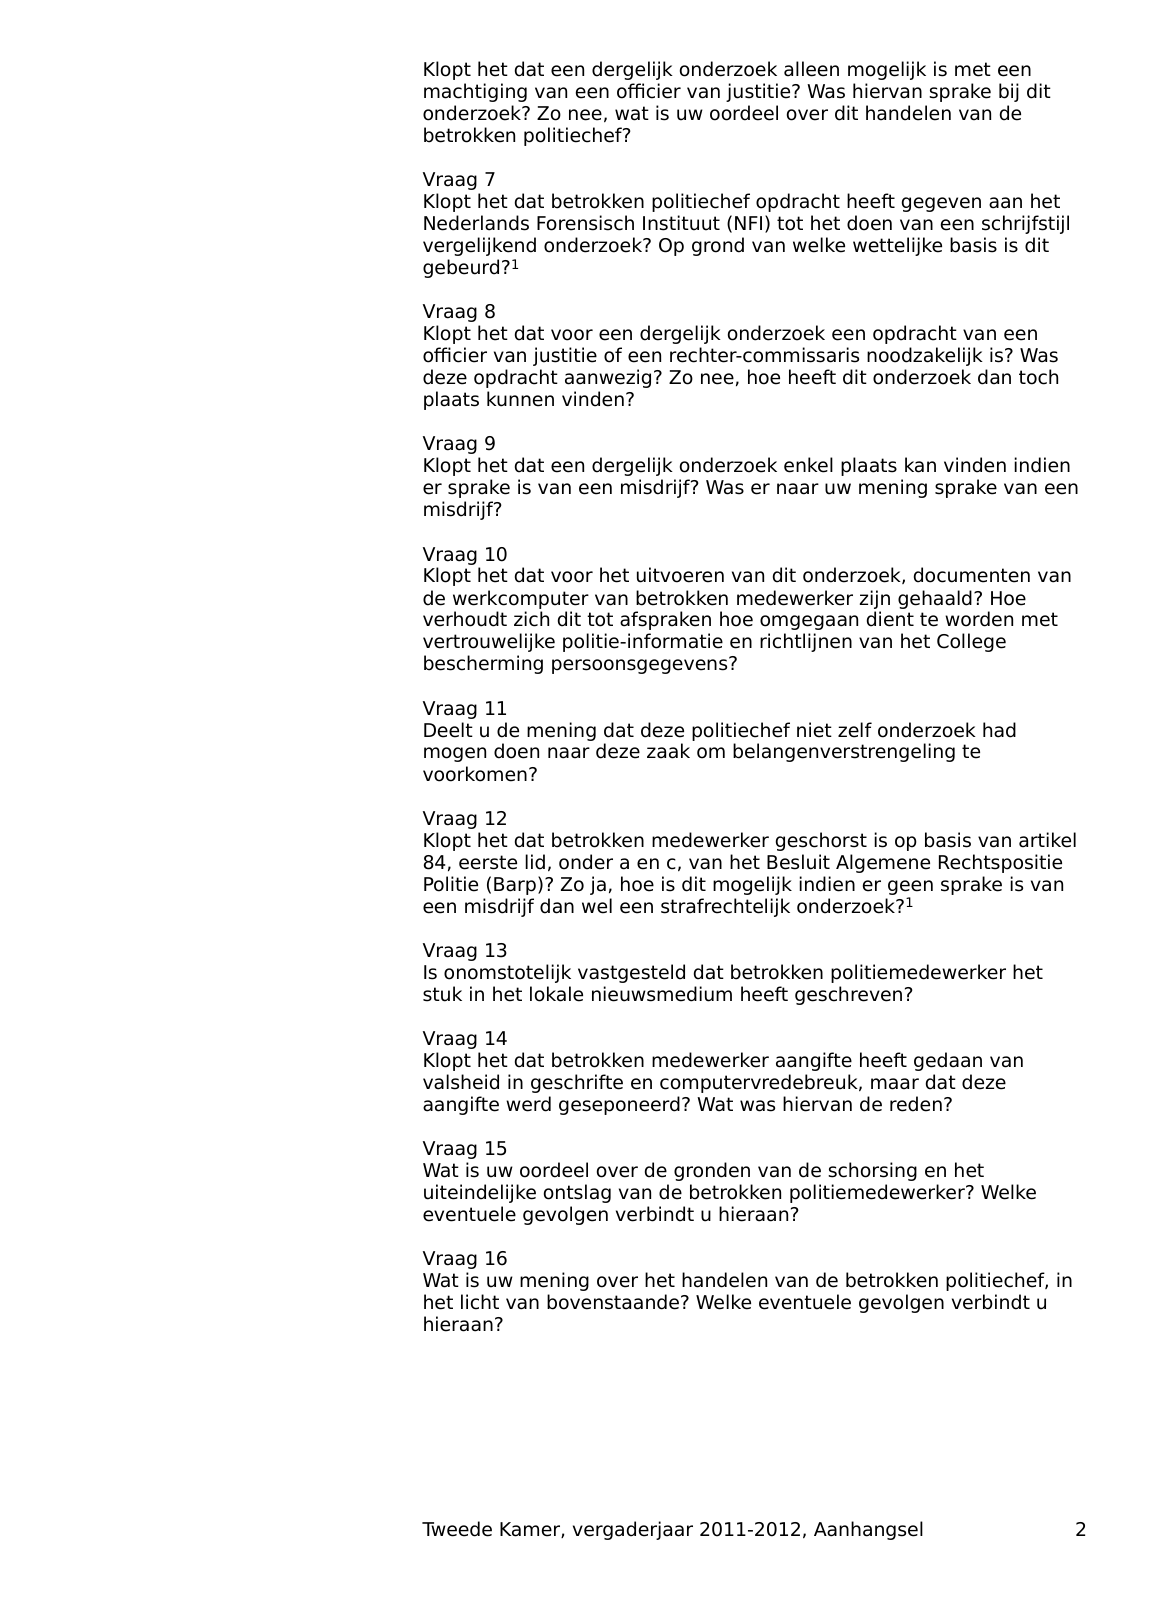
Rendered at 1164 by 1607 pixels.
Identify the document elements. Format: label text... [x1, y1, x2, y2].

text Klopt het dat betrokken medewerker aangifte heeft gedaan van valsheid in geschrifte en computervredebreuk, maar dat deze aangifte werd geseponeerd? Wat was hiervan de reden? [422, 1050, 1087, 1116]
text Deelt u de mening dat deze politiechef niet zelf onderzoek had mogen doen naar deze zaak om belangenverstrengeling te voorkomen? [422, 719, 1087, 785]
text Klopt het dat een dergelijk onderzoek alleen mogelijk is met een machtiging van een officier van justitie? Was hiervan sprake bij dit onderzoek? Zo nee, wat is uw oordeel over dit handelen van de betrokken politiechef? [422, 59, 1087, 147]
text Vraag 11 [422, 697, 1087, 719]
text Klopt het dat voor het uitvoeren van dit onderzoek, documenten van de werkcomputer van betrokken medewerker zijn gehaald? Hoe verhoudt zich dit tot afspraken hoe omgegaan dient te worden met vertrouwelijke politie-informatie en richtlijnen van het College bescherming persoonsgegevens? [422, 565, 1087, 675]
text Vraag 16 [422, 1248, 1087, 1270]
text Wat is uw mening over het handelen van de betrokken politiechef, in het licht van bovenstaande? Welke eventuele gevolgen verbindt u hieraan? [422, 1270, 1087, 1336]
text Vraag 14 [422, 1028, 1087, 1050]
text Vraag 13 [422, 940, 1087, 962]
text Vraag 7 [422, 169, 1087, 191]
text Klopt het dat voor een dergelijk onderzoek een opdracht van een officier van justitie of een rechter-commissaris noodzakelijk is? Was deze opdracht aanwezig? Zo nee, hoe heeft dit onderzoek dan toch plaats kunnen vinden? [422, 323, 1087, 411]
text Vraag 15 [422, 1138, 1087, 1160]
text Wat is uw oordeel over de gronden van de schorsing en het uiteindelijke ontslag van de betrokken politiemedewerker? Welke eventuele gevolgen verbindt u hieraan? [422, 1160, 1087, 1226]
text Vraag 10 [422, 543, 1087, 565]
text Vraag 12 [422, 808, 1087, 829]
text Klopt het dat betrokken politiechef opdracht heeft gegeven aan het Nederlands Forensisch Instituut (NFI) tot het doen van een schrijfstijl vergelijkend onderzoek? Op grond van welke wettelijke basis is dit gebeurd?1 [422, 191, 1087, 279]
text Is onomstotelijk vastgesteld dat betrokken politiemedewerker het stuk in het lokale nieuwsmedium heeft geschreven? [422, 962, 1087, 1006]
text Vraag 8 [422, 301, 1087, 323]
text Klopt het dat betrokken medewerker geschorst is op basis van artikel 84, eerste lid, onder a en c, van het Besluit Algemene Rechtspositie Politie (Barp)? Zo ja, hoe is dit mogelijk indien er geen sprake is van een misdrijf dan wel een strafrechtelijk onderzoek?1 [422, 829, 1087, 917]
text Vraag 9 [422, 433, 1087, 455]
text Klopt het dat een dergelijk onderzoek enkel plaats kan vinden indien er sprake is van een misdrijf? Was er naar uw mening sprake van een misdrijf? [422, 455, 1087, 521]
